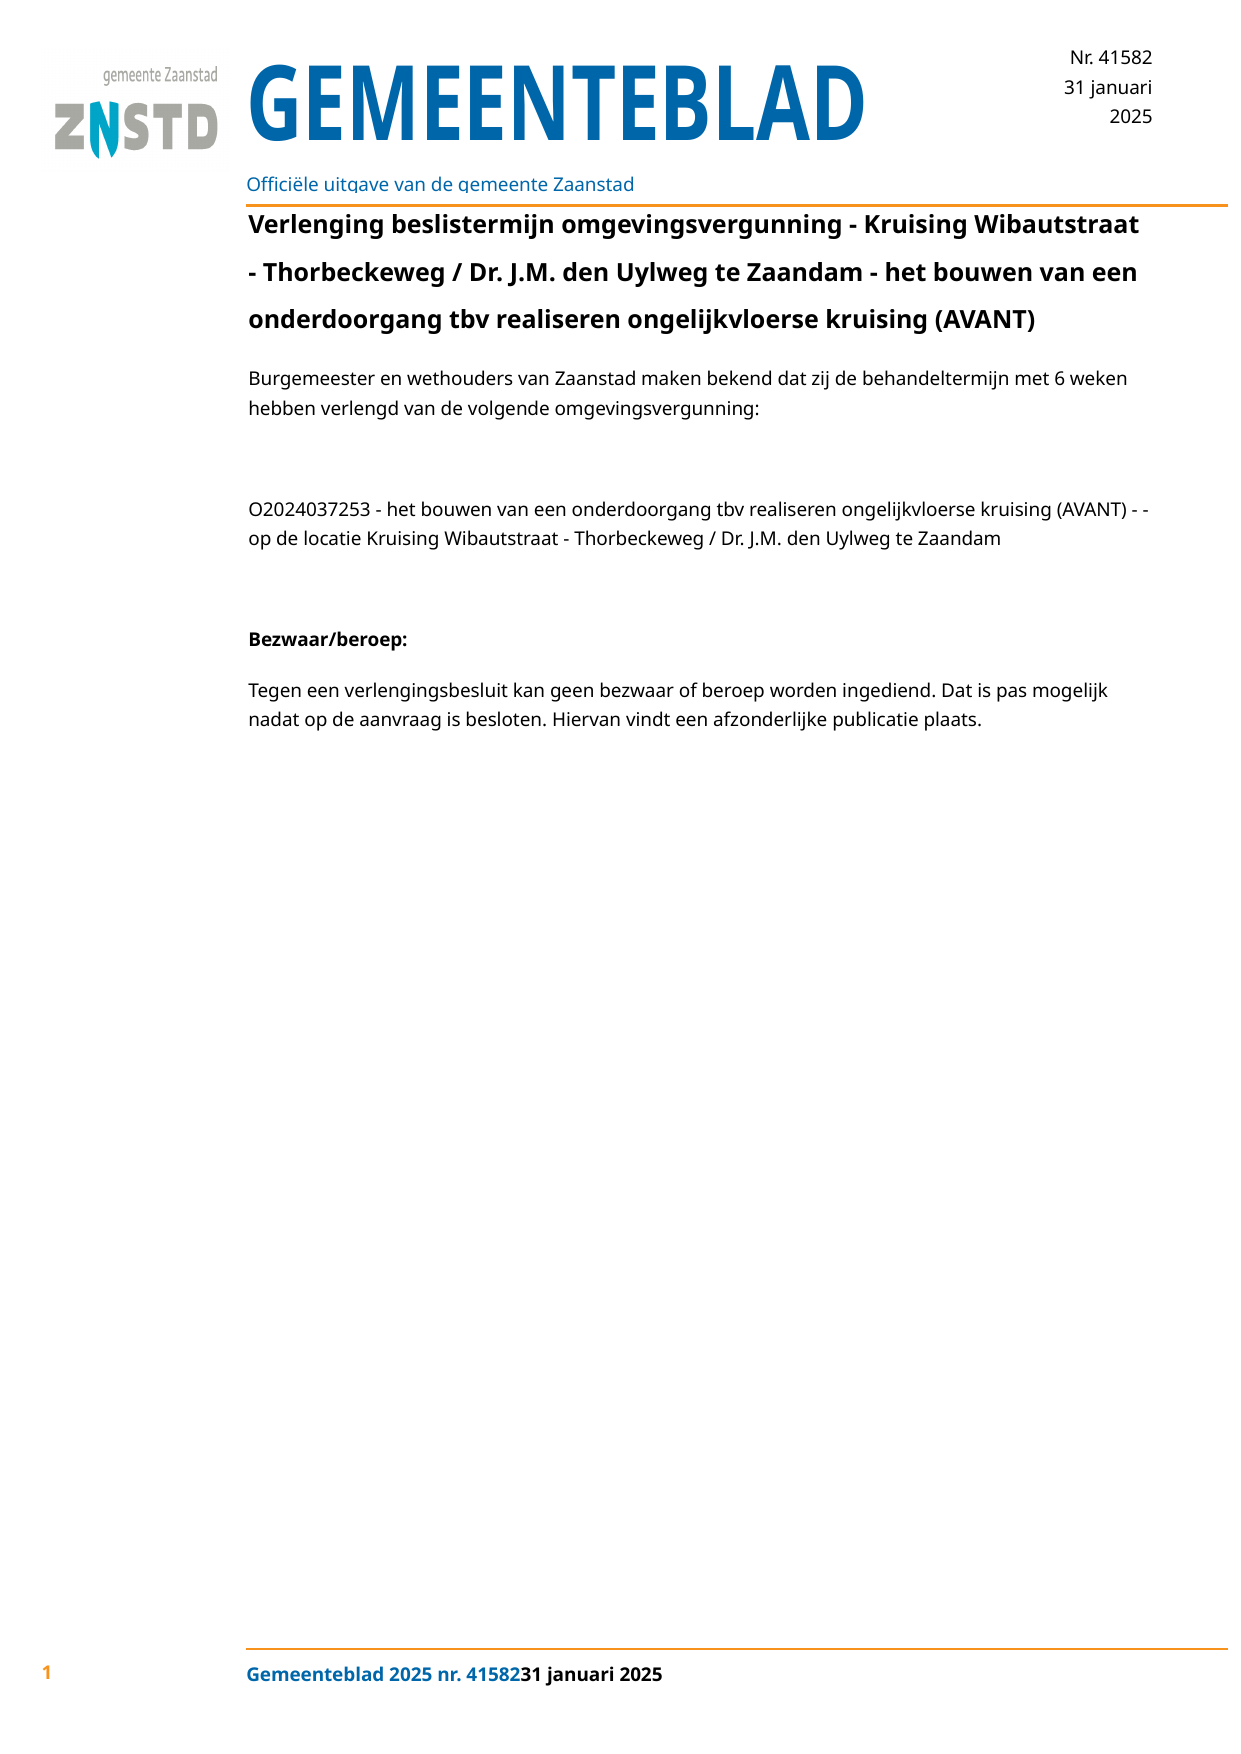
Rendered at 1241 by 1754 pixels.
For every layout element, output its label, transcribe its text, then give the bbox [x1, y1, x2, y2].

text Tegen een verlengingsbesluit kan geen bezwaar of beroep worden ingediend. Dat is pas mogelijk nadat op de aanvraag is besloten. Hiervan vindt een afzonderlijke publicatie plaats. [248, 677, 1152, 732]
text O2024037253 - het bouwen van een onderdoorgang tbv realiseren ongelijkvloerse kruising (AVANT) - - op de locatie Kruising Wibautstraat - Thorbeckeweg / Dr. J.M. den Uylweg te Zaandam [248, 496, 1152, 551]
text Burgemeester en wethouders van Zaanstad maken bekend dat zij de behandeltermijn met 6 weken hebben verlengd van de volgende omgevingsvergunning: [248, 366, 1152, 421]
text Bezwaar/beroep: [248, 626, 1152, 652]
text Verlenging beslistermijn omgevingsvergunning - Kruising Wibautstraat - Thorbeckeweg / Dr. J.M. den Uylweg te Zaandam - het bouwen van een onderdoorgang tbv realiseren ongelijkvloerse kruising (AVANT) [248, 207, 1152, 336]
picture [41, 47, 231, 172]
